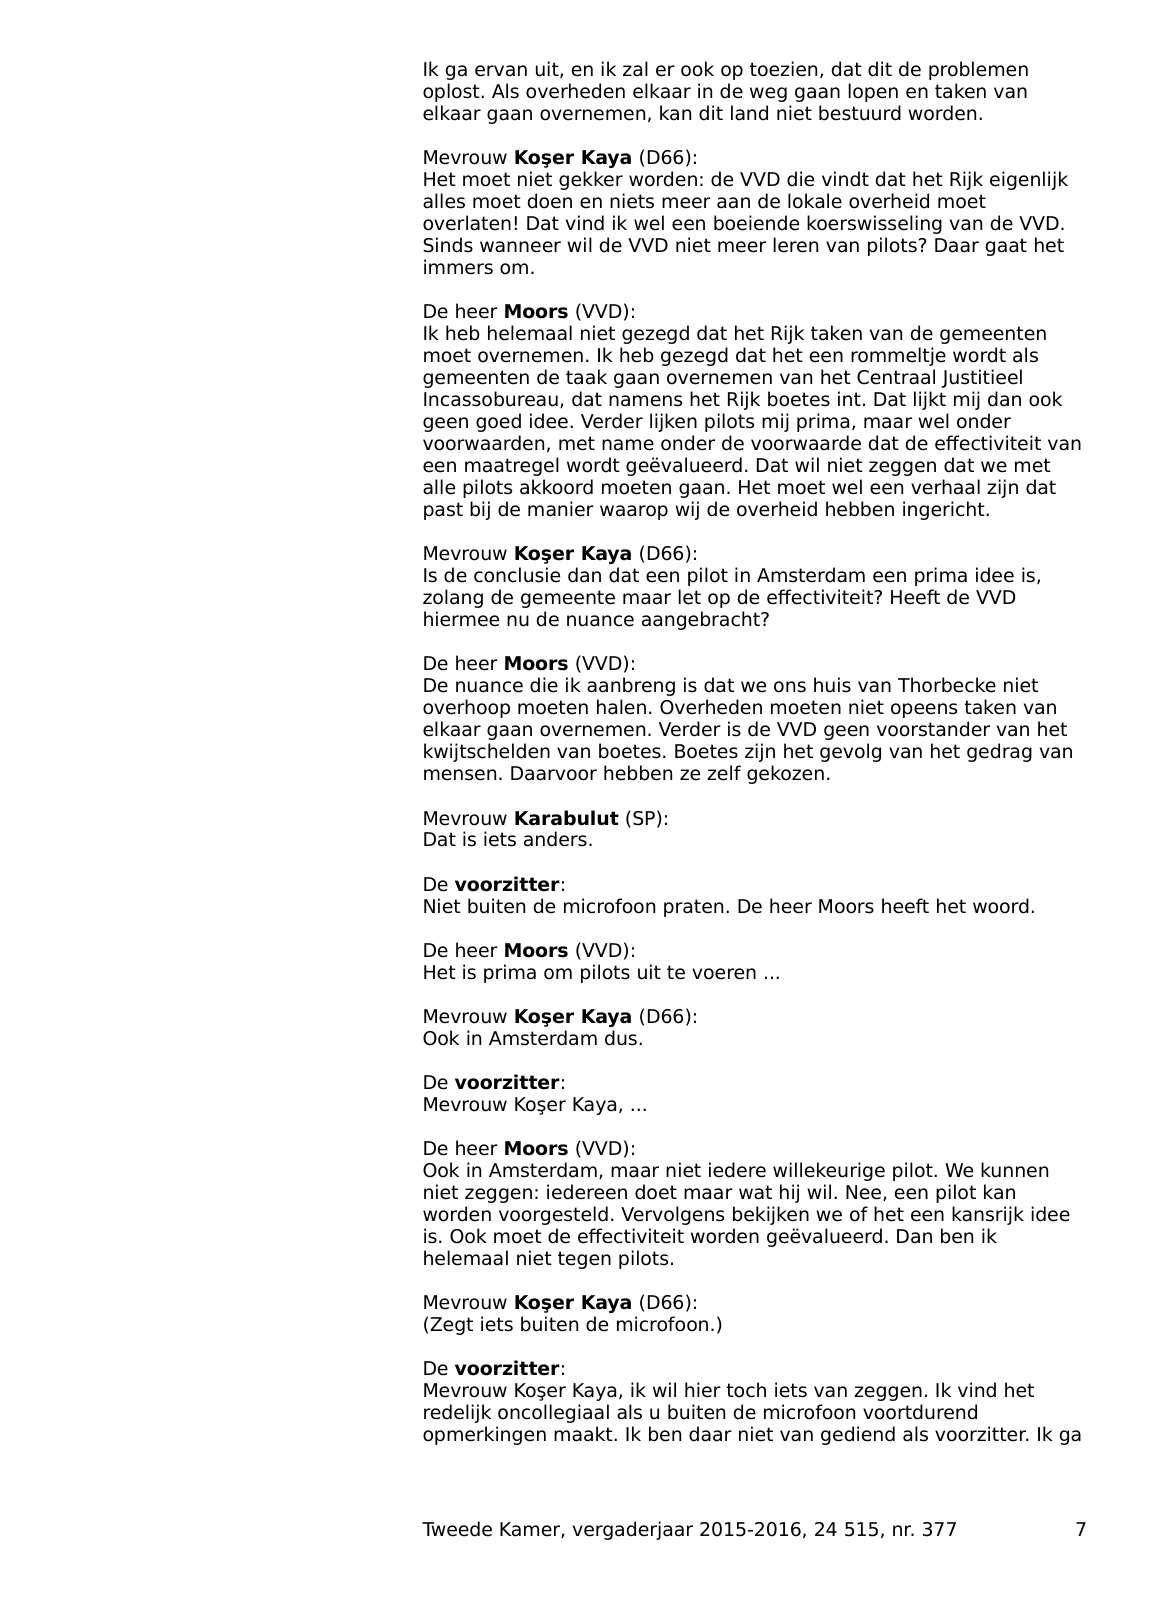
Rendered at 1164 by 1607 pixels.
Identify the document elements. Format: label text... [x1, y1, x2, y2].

text De voorzitter: [422, 1072, 1087, 1094]
text Is de conclusie dan dat een pilot in Amsterdam een prima idee is, zolang de gemeente maar let op de effectiviteit? Heeft de VVD hiermee nu de nuance aangebracht? [422, 565, 1087, 631]
text Mevrouw Koşer Kaya (D66): [422, 1006, 1087, 1028]
text Ook in Amsterdam, maar niet iedere willekeurige pilot. We kunnen niet zeggen: iedereen doet maar wat hij wil. Nee, een pilot kan worden voorgesteld. Vervolgens bekijken we of het een kansrijk idee is. Ook moet de effectiviteit worden geëvalueerd. Dan ben ik helemaal niet tegen pilots. [422, 1160, 1087, 1270]
text Dat is iets anders. [422, 829, 1087, 851]
text Mevrouw Karabulut (SP): [422, 807, 1087, 829]
text De heer Moors (VVD): [422, 653, 1087, 675]
text De heer Moors (VVD): [422, 1138, 1087, 1160]
text Ook in Amsterdam dus. [422, 1028, 1087, 1050]
text De heer Moors (VVD): [422, 301, 1087, 323]
text Mevrouw Koşer Kaya (D66): [422, 1292, 1087, 1314]
text Mevrouw Koşer Kaya, ik wil hier toch iets van zeggen. Ik vind het redelijk oncollegiaal als u buiten de microfoon voortdurend opmerkingen maakt. Ik ben daar niet van gediend als voorzitter. Ik ga [422, 1380, 1087, 1446]
text De voorzitter: [422, 873, 1087, 896]
text Ik ga ervan uit, en ik zal er ook op toezien, dat dit de problemen oplost. Als overheden elkaar in de weg gaan lopen en taken van elkaar gaan overnemen, kan dit land niet bestuurd worden. [422, 59, 1087, 125]
text Ik heb helemaal niet gezegd dat het Rijk taken van de gemeenten moet overnemen. Ik heb gezegd dat het een rommeltje wordt als gemeenten de taak gaan overnemen van het Centraal Justitieel Incassobureau, dat namens het Rijk boetes int. Dat lijkt mij dan ook geen goed idee. Verder lijken pilots mij prima, maar wel onder voorwaarden, met name onder de voorwaarde dat de effectiviteit van een maatregel wordt geëvalueerd. Dat wil niet zeggen dat we met alle pilots akkoord moeten gaan. Het moet wel een verhaal zijn dat past bij de manier waarop wij de overheid hebben ingericht. [422, 323, 1087, 521]
text Mevrouw Koşer Kaya (D66): [422, 147, 1087, 169]
text Mevrouw Koşer Kaya (D66): [422, 543, 1087, 565]
text (Zegt iets buiten de microfoon.) [422, 1314, 1087, 1336]
text Het is prima om pilots uit te voeren ... [422, 962, 1087, 984]
text Mevrouw Koşer Kaya, ... [422, 1094, 1087, 1116]
text De nuance die ik aanbreng is dat we ons huis van Thorbecke niet overhoop moeten halen. Overheden moeten niet opeens taken van elkaar gaan overnemen. Verder is de VVD geen voorstander van het kwijtschelden van boetes. Boetes zijn het gevolg van het gedrag van mensen. Daarvoor hebben ze zelf gekozen. [422, 675, 1087, 785]
text Het moet niet gekker worden: de VVD die vindt dat het Rijk eigenlijk alles moet doen en niets meer aan de lokale overheid moet overlaten! Dat vind ik wel een boeiende koerswisseling van de VVD. Sinds wanneer wil de VVD niet meer leren van pilots? Daar gaat het immers om. [422, 169, 1087, 279]
text De voorzitter: [422, 1358, 1087, 1380]
text Niet buiten de microfoon praten. De heer Moors heeft het woord. [422, 896, 1087, 917]
text De heer Moors (VVD): [422, 940, 1087, 962]
